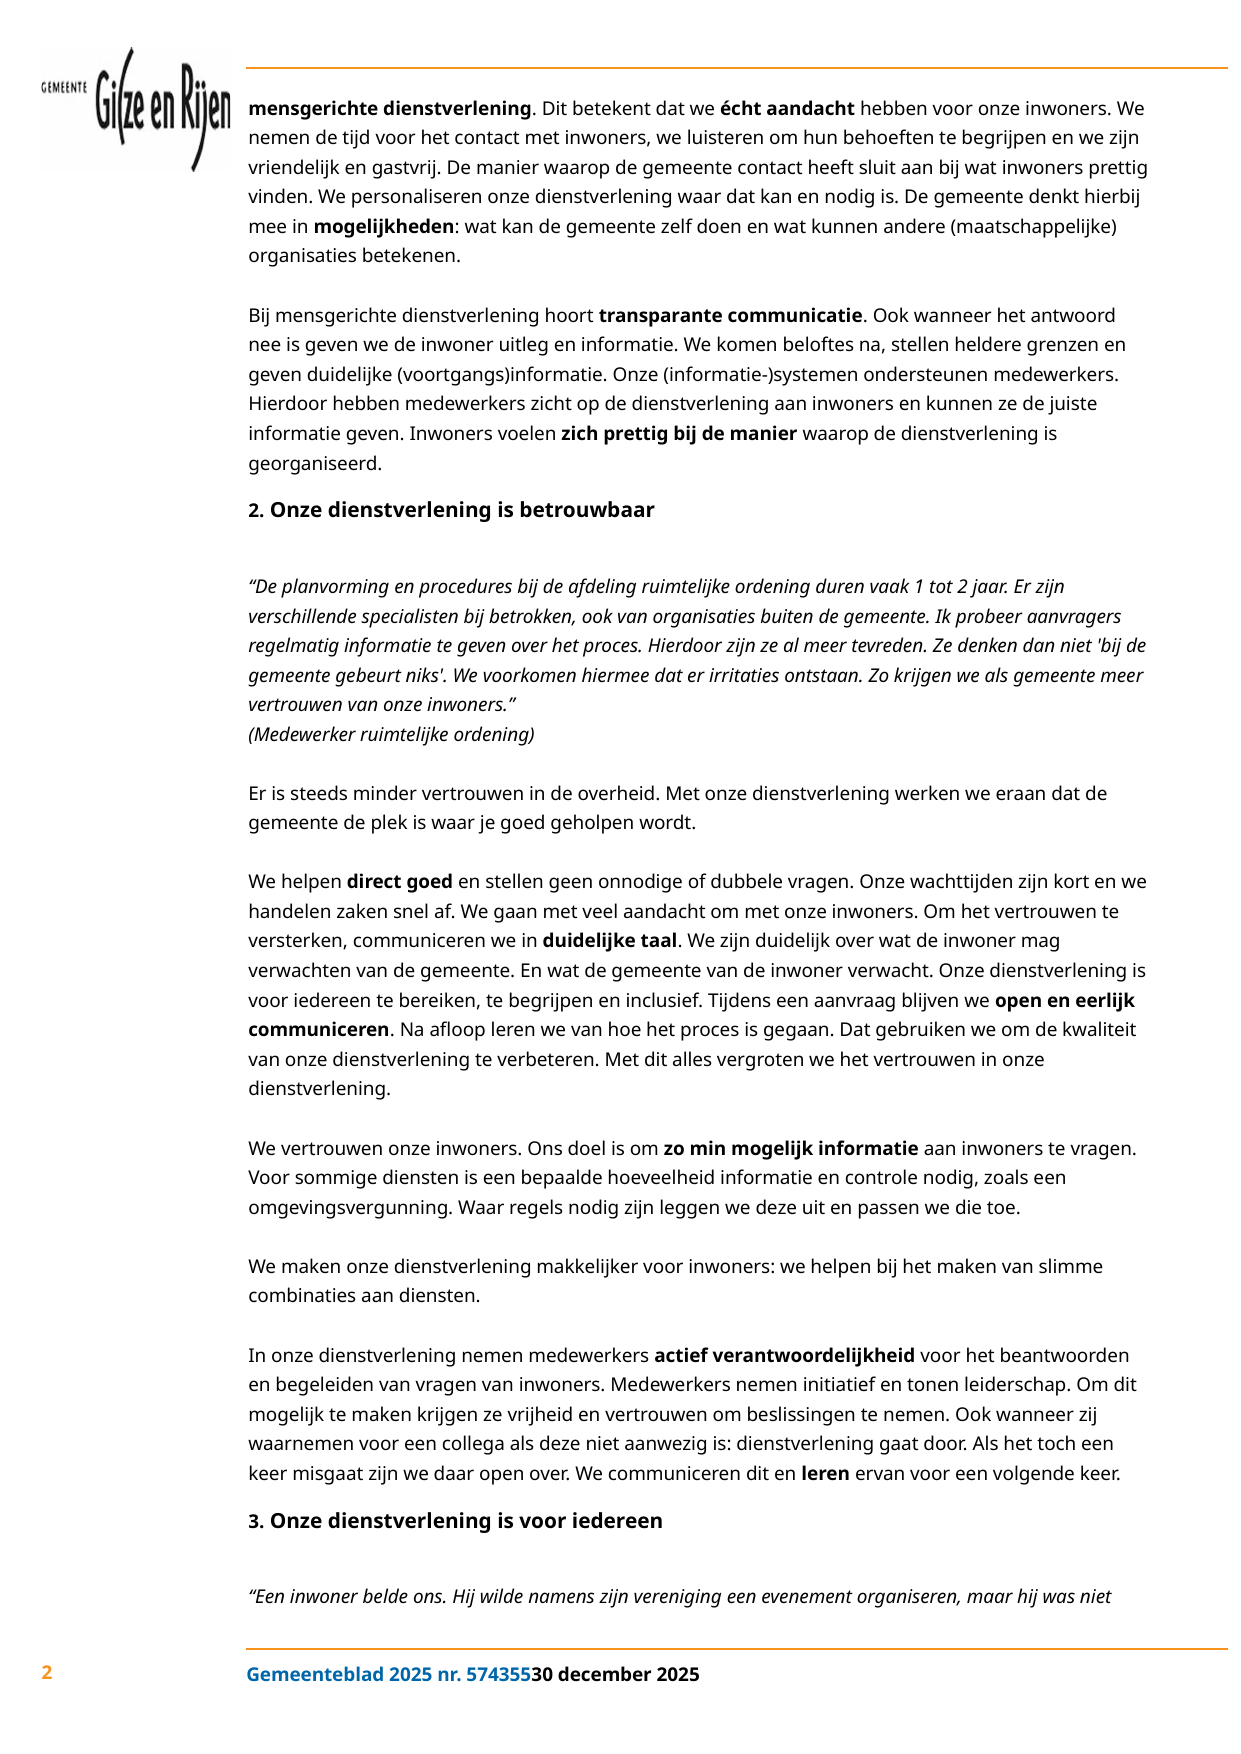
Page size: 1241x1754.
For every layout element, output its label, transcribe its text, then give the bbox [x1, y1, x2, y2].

text 2. Onze dienstverlening is betrouwbaar [248, 495, 1152, 524]
text Bij mensgerichte dienstverlening hoort transparante communicatie. Ook wanneer het antwoord nee is geven we de inwoner uitleg en informatie. We komen beloftes na, stellen heldere grenzen en geven duidelijke (voortgangs)informatie. Onze (informatie-)systemen ondersteunen medewerkers. Hierdoor hebben medewerkers zicht op de dienstverlening aan inwoners en kunnen ze de juiste informatie geven. Inwoners voelen zich prettig bij de manier waarop de dienstverlening is georganiseerd. [248, 302, 1152, 476]
table_header “De planvorming en procedures bij de afdeling ruimtelijke ordening duren vaak 1 tot 2 jaar. Er zijn verschillende specialisten bij betrokken, ook van organisaties buiten de gemeente. Ik probeer aanvragers regelmatig informatie te geven over het proces. Hierdoor zijn ze al meer tevreden. Ze denken dan niet 'bij de gemeente gebeurt niks'. We voorkomen hiermee dat er irritaties ontstaan. Zo krijgen we als gemeente meer vertrouwen van onze inwoners.” (Medewerker ruimtelijke ordening) [248, 573, 1152, 747]
text We maken onze dienstverlening makkelijker voor inwoners: we helpen bij het maken van slimme combinaties aan diensten. [248, 1253, 1152, 1308]
text We vertrouwen onze inwoners. Ons doel is om zo min mogelijk informatie aan inwoners te vragen. Voor sommige diensten is een bepaalde hoeveelheid informatie en controle nodig, zoals een omgevingsvergunning. Waar regels nodig zijn leggen we deze uit en passen we die toe. [248, 1135, 1152, 1219]
text mensgerichte dienstverlening. Dit betekent dat we écht aandacht hebben voor onze inwoners. We nemen de tijd voor het contact met inwoners, we luisteren om hun behoeften te begrijpen en we zijn vriendelijk en gastvrij. De manier waarop de gemeente contact heeft sluit aan bij wat inwoners prettig vinden. We personaliseren onze dienstverlening waar dat kan en nodig is. De gemeente denkt hierbij mee in mogelijkheden: wat kan de gemeente zelf doen en wat kunnen andere (maatschappelijke) organisaties betekenen. [248, 95, 1152, 268]
picture [41, 47, 231, 172]
table_header “Een inwoner belde ons. Hij wilde namens zijn vereniging een evenement organiseren, maar hij was niet [248, 1584, 1152, 1609]
text 3. Onze dienstverlening is voor iedereen [248, 1506, 1152, 1534]
text Er is steeds minder vertrouwen in de overheid. Met onze dienstverlening werken we eraan dat de gemeente de plek is waar je goed geholpen wordt. [248, 780, 1152, 835]
text We helpen direct goed en stellen geen onnodige of dubbele vragen. Onze wachttijden zijn kort en we handelen zaken snel af. We gaan met veel aandacht om met onze inwoners. Om het vertrouwen te versterken, communiceren we in duidelijke taal. We zijn duidelijk over wat de inwoner mag verwachten van de gemeente. En wat de gemeente van de inwoner verwacht. Onze dienstverlening is voor iedereen te bereiken, te begrijpen en inclusief. Tijdens een aanvraag blijven we open en eerlijk communiceren. Na afloop leren we van hoe het proces is gegaan. Dat gebruiken we om de kwaliteit van onze dienstverlening te verbeteren. Met dit alles vergroten we het vertrouwen in onze dienstverlening. [248, 868, 1152, 1101]
text In onze dienstverlening nemen medewerkers actief verantwoordelijkheid voor het beantwoorden en begeleiden van vragen van inwoners. Medewerkers nemen initiatief en tonen leiderschap. Om dit mogelijk te maken krijgen ze vrijheid en vertrouwen om beslissingen te nemen. Ook wanneer zij waarnemen voor een collega als deze niet aanwezig is: dienstverlening gaat door. Als het toch een keer misgaat zijn we daar open over. We communiceren dit en leren ervan voor een volgende keer. [248, 1342, 1152, 1486]
